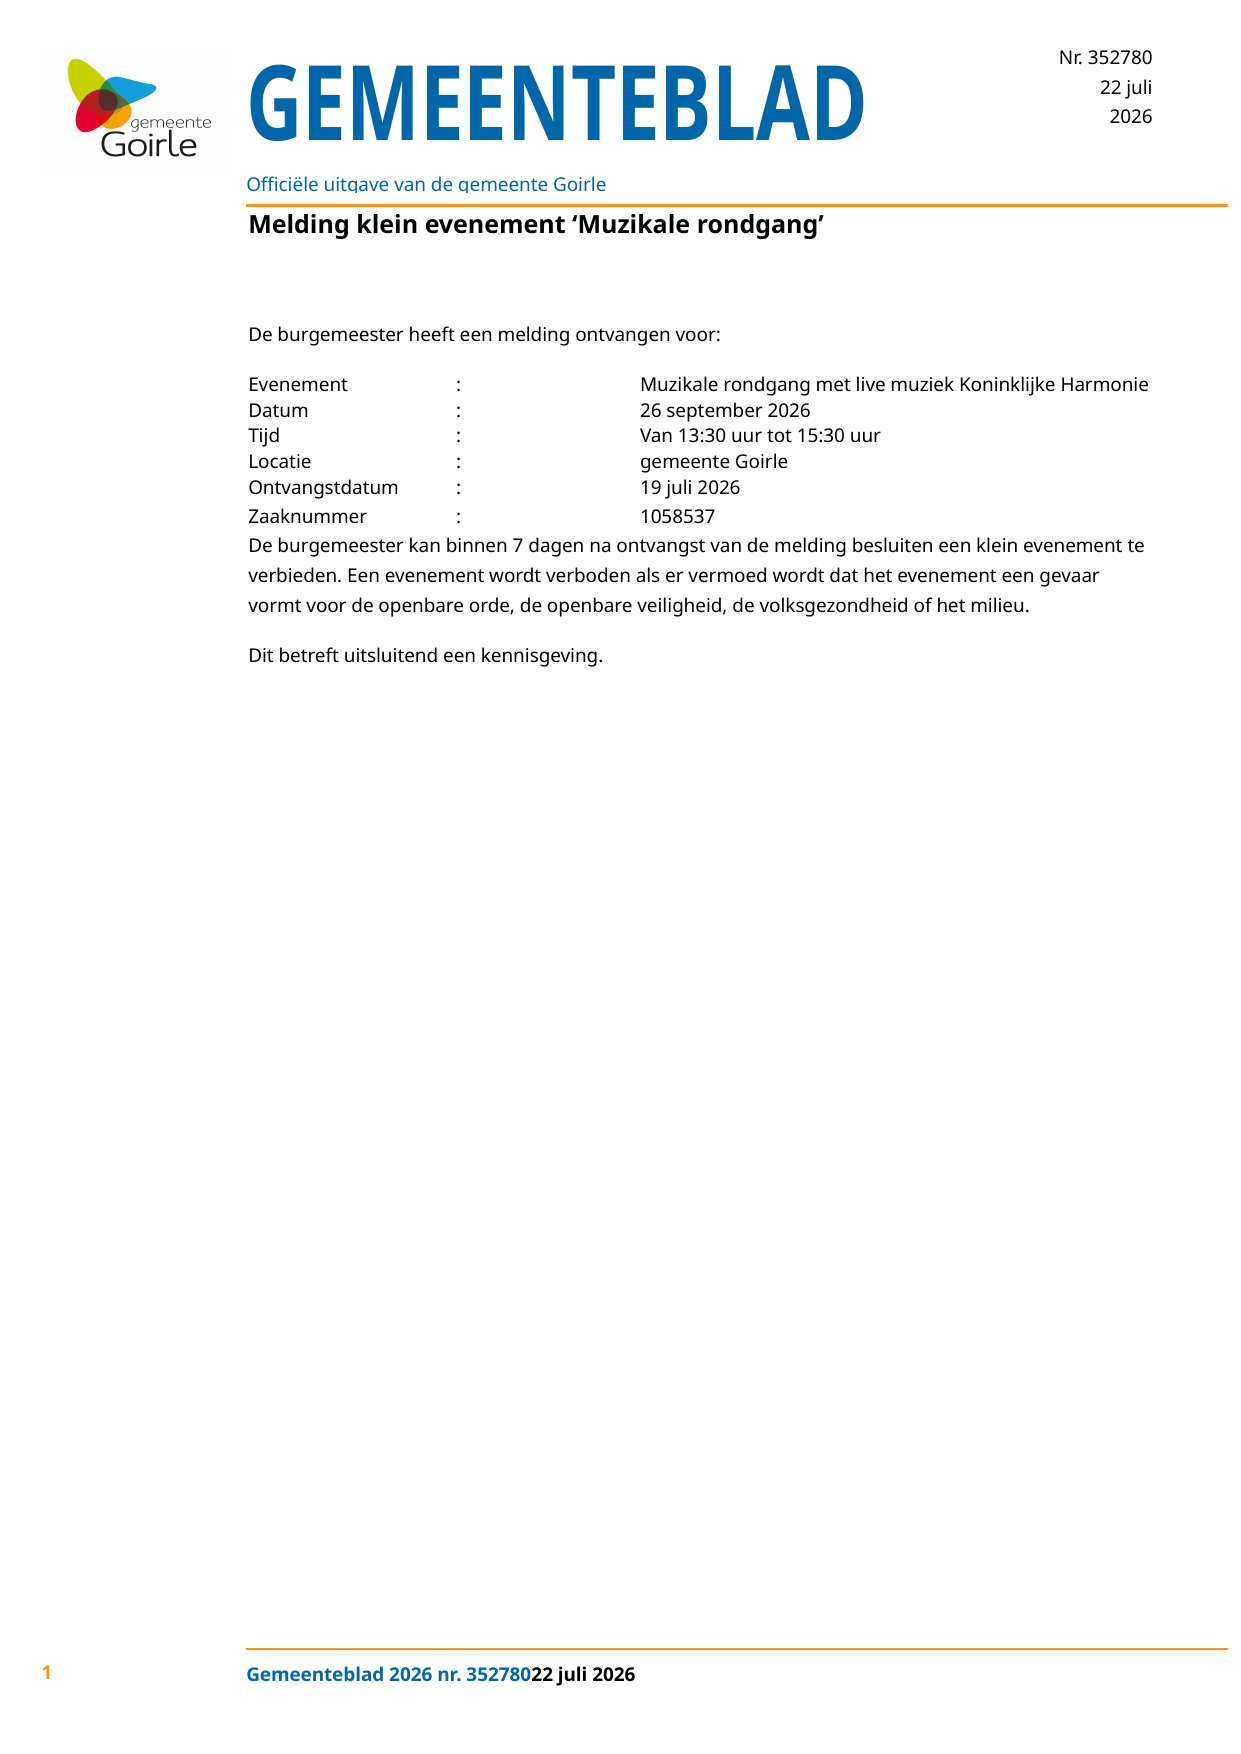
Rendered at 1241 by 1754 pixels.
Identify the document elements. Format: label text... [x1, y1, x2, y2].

table_cell : : [456, 474, 640, 529]
table_cell 26 september 2026 [640, 397, 1152, 423]
table_cell gemeente Goirle [640, 449, 1152, 474]
text De burgemeester kan binnen 7 dagen na ontvangst van de melding besluiten een klein evenement te verbieden. Een evenement wordt verboden als er vermoed wordt dat het evenement een gevaar vormt voor de openbare orde, de openbare veiligheid, de volksgezondheid of het milieu. [248, 533, 1152, 618]
table_cell Locatie [248, 449, 456, 474]
table_cell Datum [248, 397, 456, 423]
table_cell Tijd [248, 423, 456, 448]
table_cell : [456, 423, 640, 448]
table_cell 19 juli 2026 1058537 [640, 474, 1152, 529]
table_header : [456, 371, 640, 397]
table_header Evenement [248, 371, 456, 397]
text Melding klein evenement ‘Muzikale rondgang’ [248, 207, 1152, 241]
text De burgemeester heeft een melding ontvangen voor: [248, 321, 1152, 346]
picture [41, 47, 231, 172]
table_header Muzikale rondgang met live muziek Koninklijke Harmonie [640, 371, 1152, 397]
table_cell Van 13:30 uur tot 15:30 uur [640, 423, 1152, 448]
table_cell : [456, 449, 640, 474]
table_cell : [456, 397, 640, 423]
table_cell Ontvangstdatum Zaaknummer [248, 474, 456, 529]
text Dit betreft uitsluitend een kennisgeving. [248, 642, 1152, 668]
